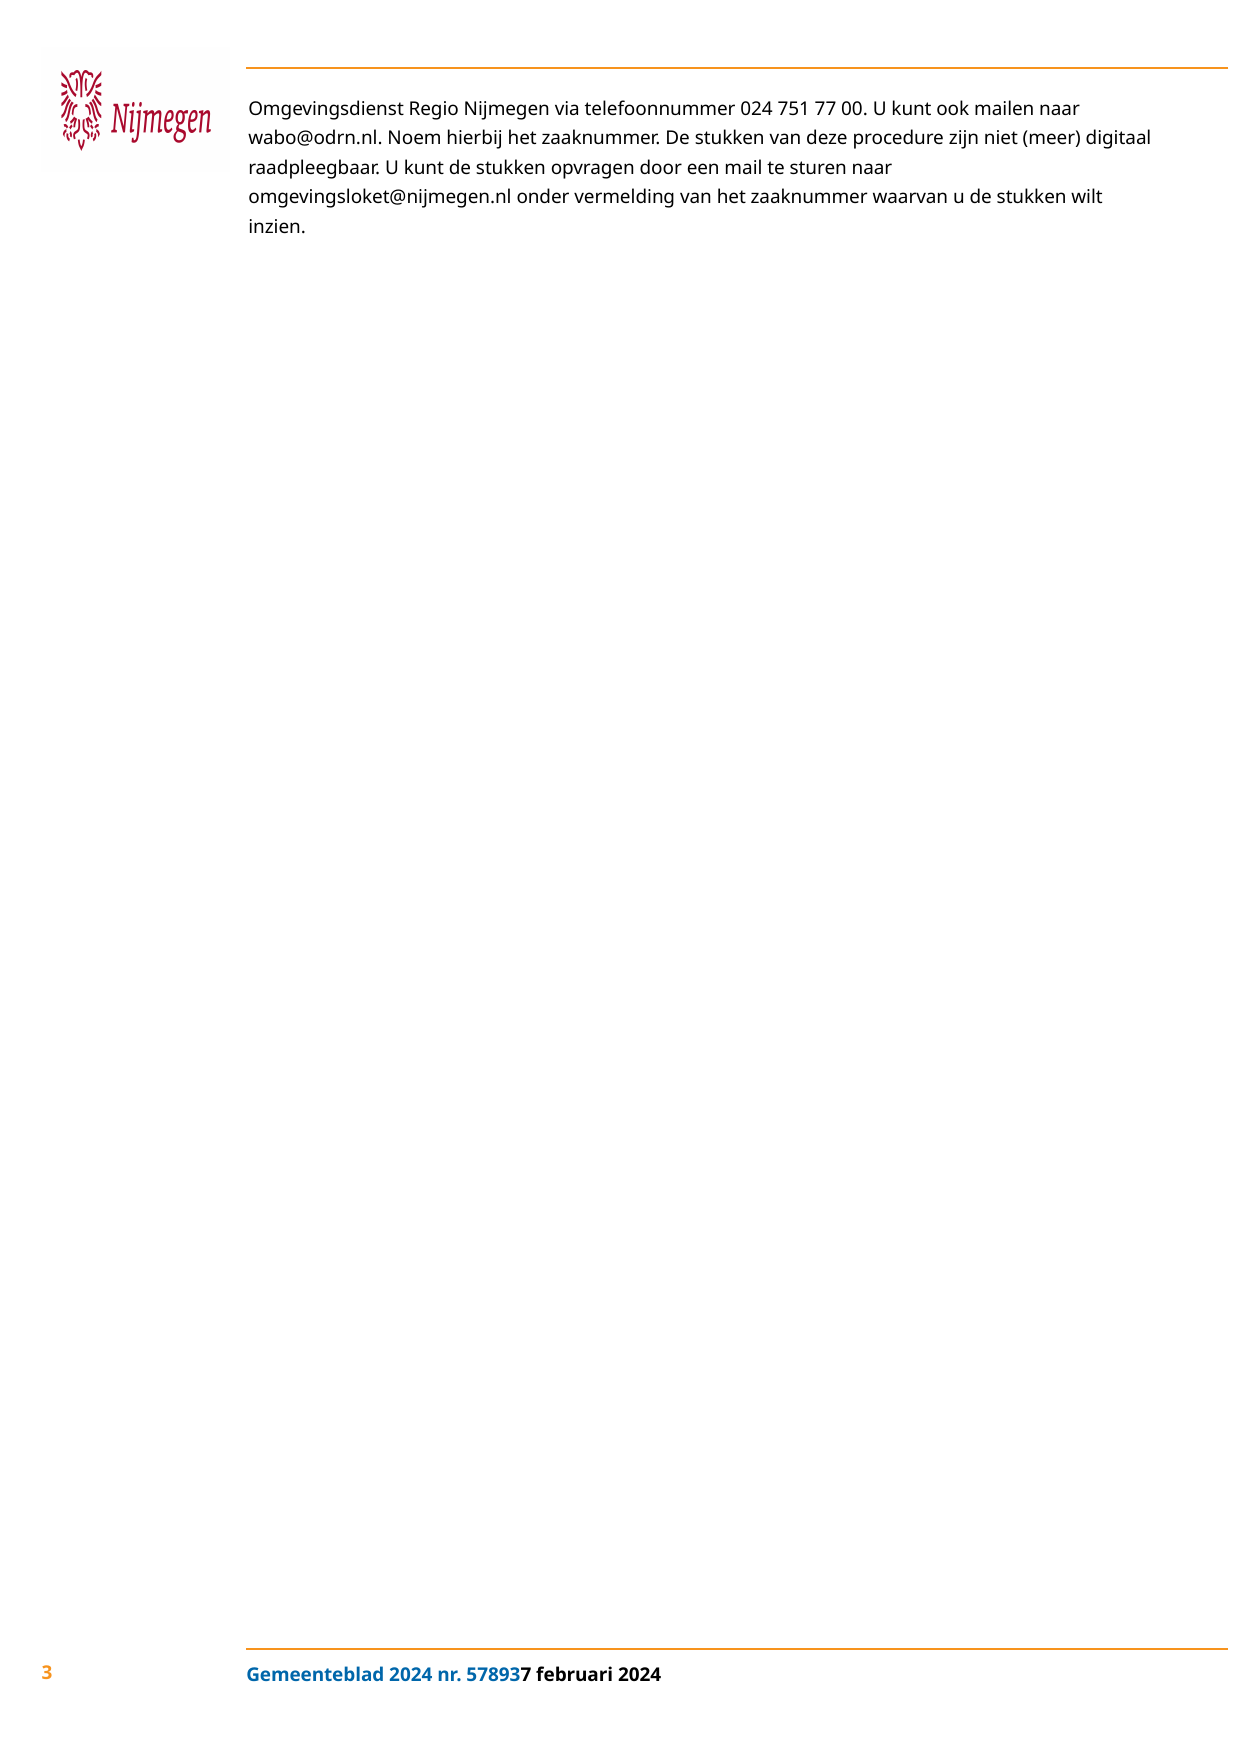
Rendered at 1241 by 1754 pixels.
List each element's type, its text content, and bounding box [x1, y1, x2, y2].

picture [41, 47, 231, 172]
text Omgevingsdienst Regio Nijmegen via telefoonnummer 024 751 77 00. U kunt ook mailen naar wabo@odrn.nl. Noem hierbij het zaaknummer. De stukken van deze procedure zijn niet (meer) digitaal raadpleegbaar. U kunt de stukken opvragen door een mail te sturen naar omgevingsloket@nijmegen.nl onder vermelding van het zaaknummer waarvan u de stukken wilt inzien. [248, 95, 1152, 239]
